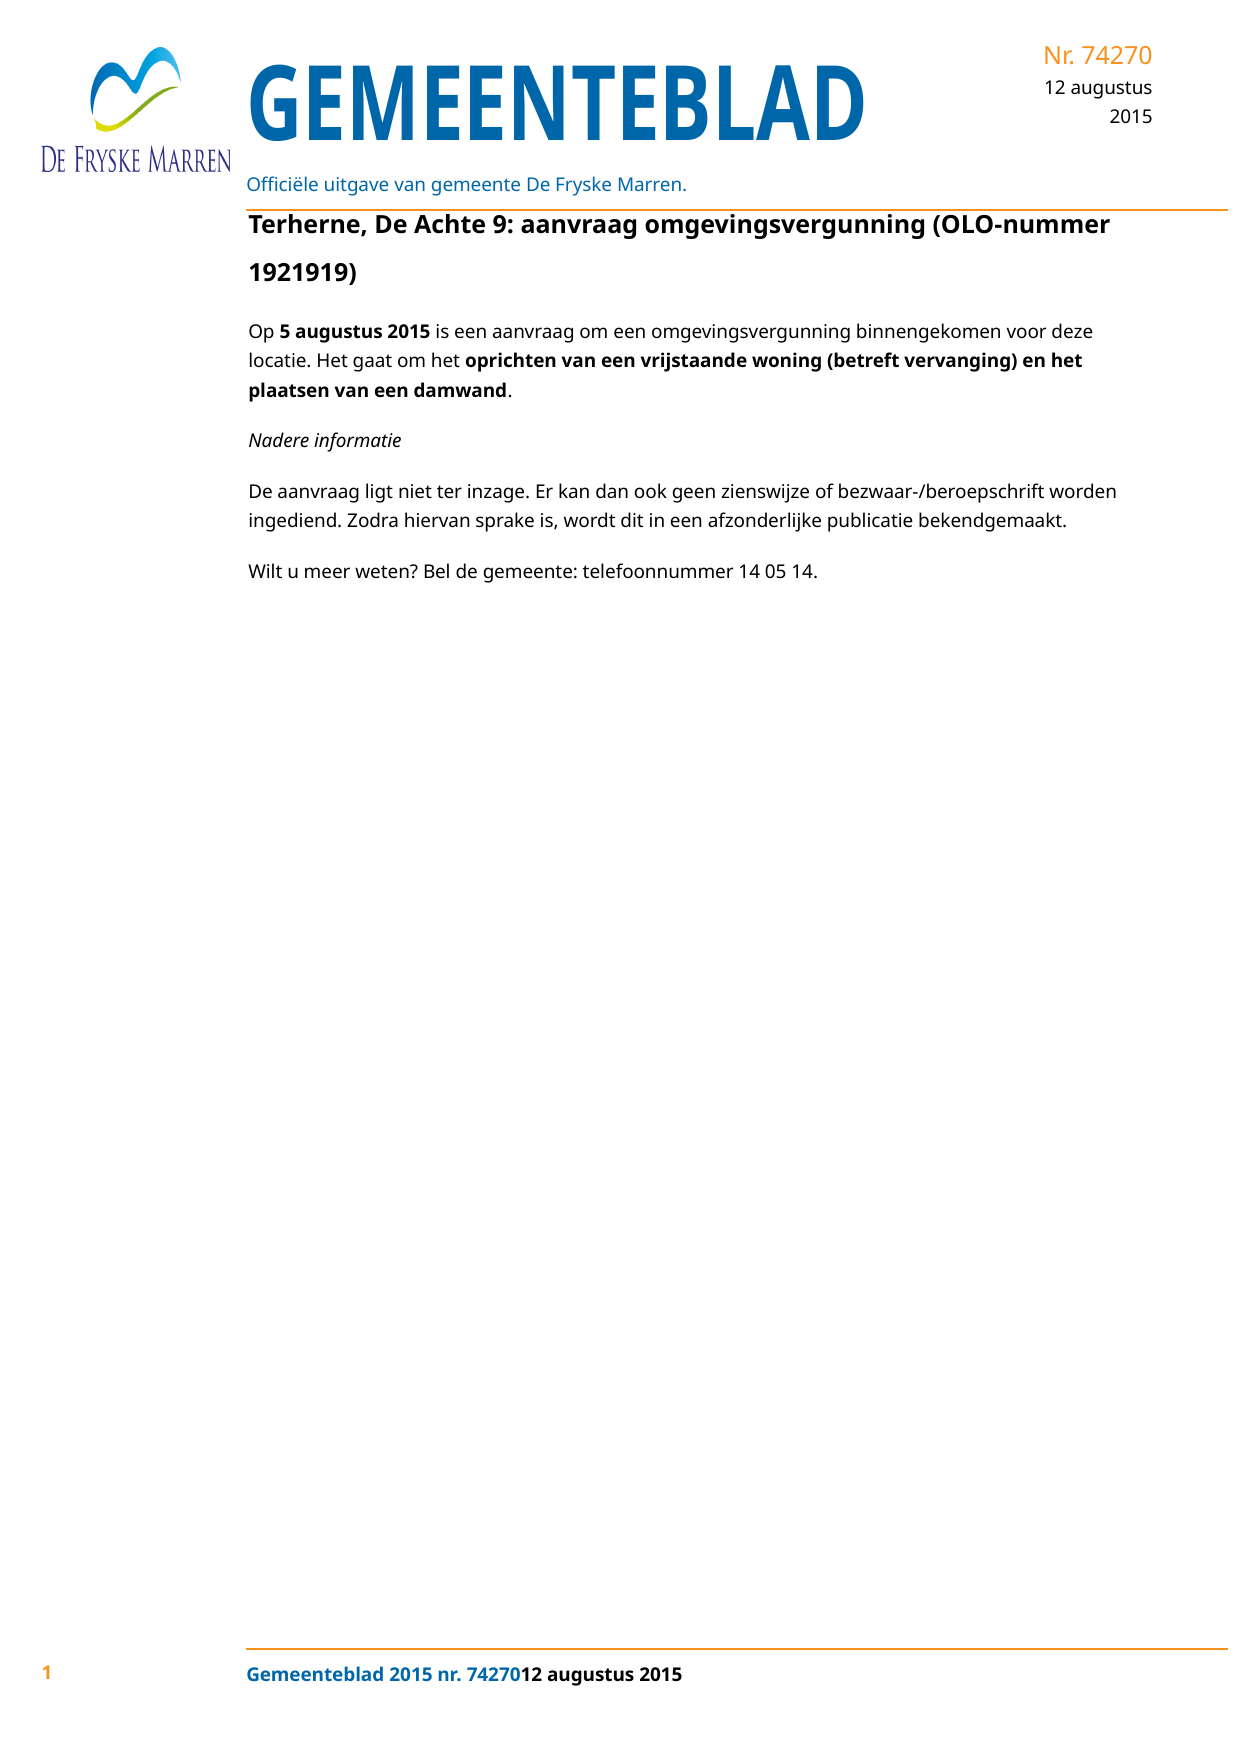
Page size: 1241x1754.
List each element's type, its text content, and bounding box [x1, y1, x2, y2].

text Wilt u meer weten? Bel de gemeente: telefoonnummer 14 05 14. [248, 558, 1152, 584]
text Nadere informatie [248, 427, 1152, 453]
text De aanvraag ligt niet ter inzage. Er kan dan ook geen zienswijze of bezwaar-/beroepschrift worden ingediend. Zodra hiervan sprake is, wordt dit in een afzonderlijke publicatie bekendgemaakt. [248, 478, 1152, 533]
picture [41, 47, 231, 172]
text Terherne, De Achte 9: aanvraag omgevingsvergunning (OLO-nummer 1921919) [248, 211, 1152, 288]
text Op 5 augustus 2015 is een aanvraag om een omgevingsvergunning binnengekomen voor deze locatie. Het gaat om het oprichten van een vrijstaande woning (betreft vervanging) en het plaatsen van een damwand. [248, 318, 1152, 403]
